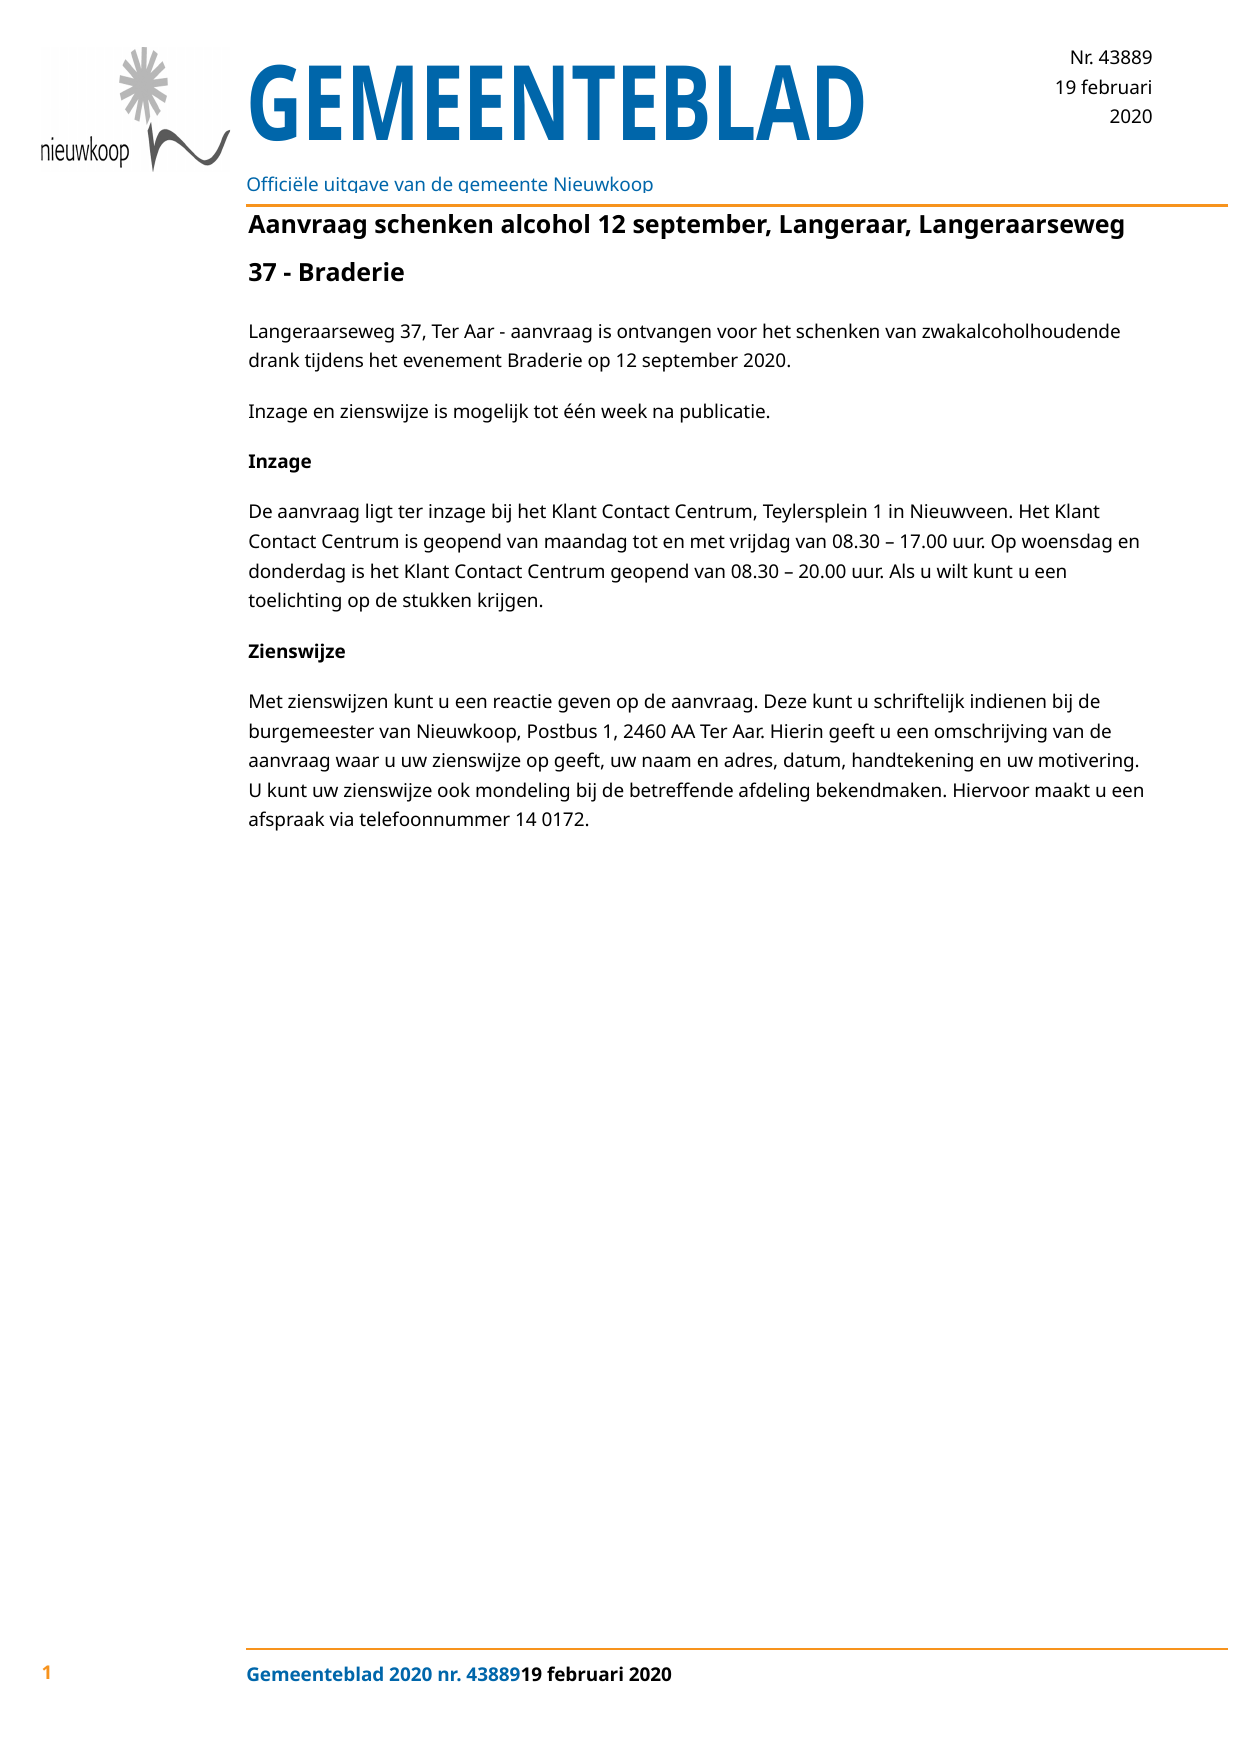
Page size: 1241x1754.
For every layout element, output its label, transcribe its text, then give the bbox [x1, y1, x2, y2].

text Inzage en zienswijze is mogelijk tot één week na publicatie. [248, 398, 1152, 424]
text Met zienswijzen kunt u een reactie geven op de aanvraag. Deze kunt u schriftelijk indienen bij de burgemeester van Nieuwkoop, Postbus 1, 2460 AA Ter Aar. Hierin geeft u een omschrijving van de aanvraag waar u uw zienswijze op geeft, uw naam en adres, datum, handtekening en uw motivering. U kunt uw zienswijze ook mondeling bij de betreffende afdeling bekendmaken. Hiervoor maakt u een afspraak via telefoonnummer 14 0172. [248, 688, 1152, 832]
text Zienswijze [248, 638, 1152, 664]
text Langeraarseweg 37, Ter Aar - aanvraag is ontvangen voor het schenken van zwakalcoholhoudende drank tijdens het evenement Braderie op 12 september 2020. [248, 318, 1152, 373]
picture [41, 47, 231, 172]
text Inzage [248, 448, 1152, 474]
text De aanvraag ligt ter inzage bij het Klant Contact Centrum, Teylersplein 1 in Nieuwveen. Het Klant Contact Centrum is geopend van maandag tot en met vrijdag van 08.30 – 17.00 uur. Op woensdag en donderdag is het Klant Contact Centrum geopend van 08.30 – 20.00 uur. Als u wilt kunt u een toelichting op de stukken krijgen. [248, 499, 1152, 613]
text Aanvraag schenken alcohol 12 september, Langeraar, Langeraarseweg 37 - Braderie [248, 207, 1152, 288]
